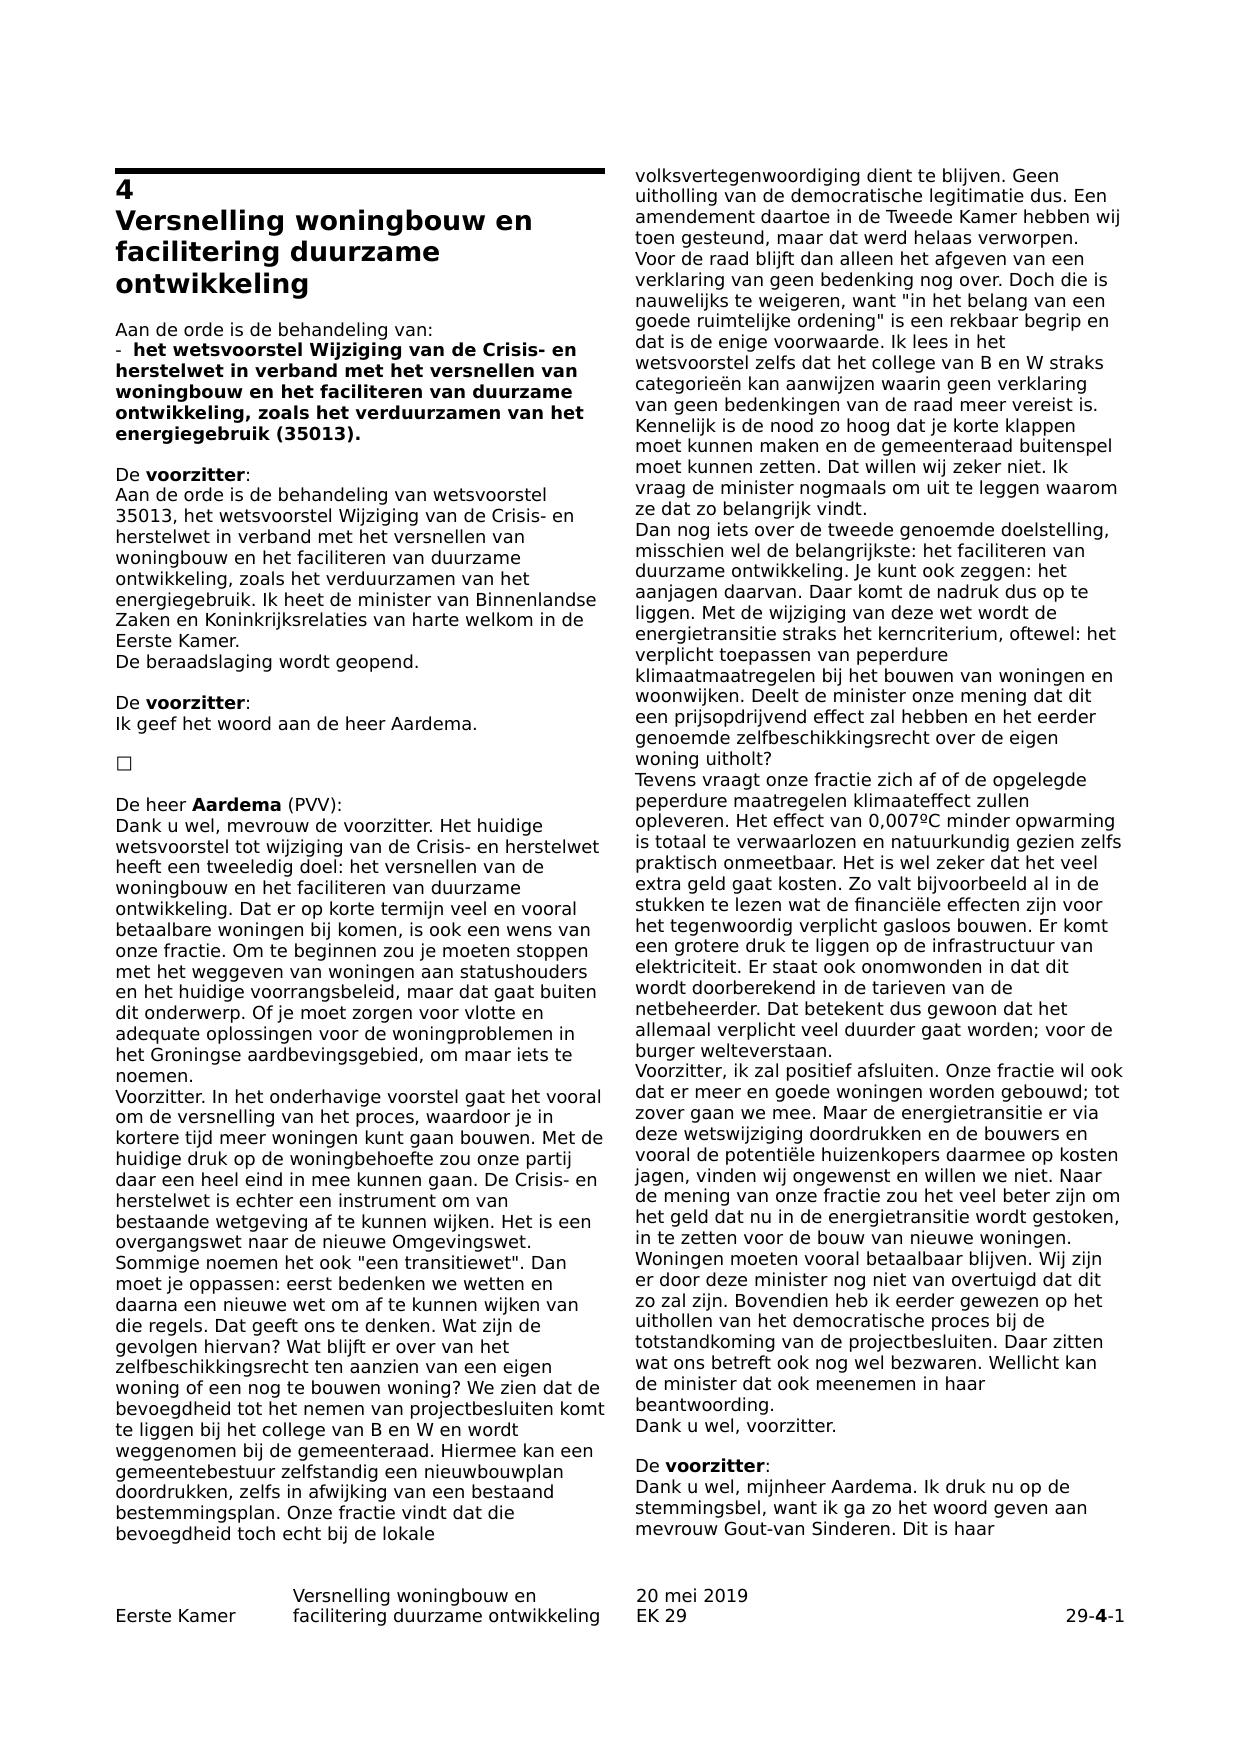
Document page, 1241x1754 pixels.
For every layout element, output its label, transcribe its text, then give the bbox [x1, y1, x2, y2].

text Aan de orde is de behandeling van: [115, 319, 605, 340]
title 4 Versnelling woningbouw en facilitering duurzame ontwikkeling [115, 174, 605, 299]
text Tevens vraagt onze fractie zich af of de opgelegde peperdure maatregelen klimaateffect zullen opleveren. Het effect van 0,007ºC minder opwarming is totaal te verwaarlozen en natuurkundig gezien zelfs praktisch onmeetbaar. Het is wel zeker dat het veel extra geld gaat kosten. Zo valt bijvoorbeeld al in de stukken te lezen wat de financiële effecten zijn voor het tegenwoordig verplicht gasloos bouwen. Er komt een grotere druk te liggen op de infrastructuur van elektriciteit. Er staat ook onomwonden in dat dit wordt doorberekend in de tarieven van de netbeheerder. Dat betekent dus gewoon dat het allemaal verplicht veel duurder gaat worden; voor de burger welteverstaan. [635, 769, 1125, 1061]
text De beraadslaging wordt geopend. [115, 652, 605, 673]
text Dank u wel, mevrouw de voorzitter. Het huidige wetsvoorstel tot wijziging van de Crisis- en herstelwet heeft een tweeledig doel: het versnellen van de woningbouw en het faciliteren van duurzame ontwikkeling. Dat er op korte termijn veel en vooral betaalbare woningen bij komen, is ook een wens van onze fractie. Om te beginnen zou je moeten stoppen met het weggeven van woningen aan statushouders en het huidige voorrangsbeleid, maar dat gaat buiten dit onderwerp. Of je moet zorgen voor vlotte en adequate oplossingen voor de woningproblemen in het Groningse aardbevingsgebied, om maar iets te noemen. [115, 816, 605, 1086]
text Dan nog iets over de tweede genoemde doelstelling, misschien wel de belangrijkste: het faciliteren van duurzame ontwikkeling. Je kunt ook zeggen: het aanjagen daarvan. Daar komt de nadruk dus op te liggen. Met de wijziging van deze wet wordt de energietransitie straks het kerncriterium, oftewel: het verplicht toepassen van peperdure klimaatmaatregelen bij het bouwen van woningen en woonwijken. Deelt de minister onze mening dat dit een prijsopdrijvend effect zal hebben en het eerder genoemde zelfbeschikkingsrecht over de eigen woning uitholt? [635, 519, 1125, 769]
text volksvertegenwoordiging dient te blijven. Geen uitholling van de democratische legitimatie dus. Een amendement daartoe in de Tweede Kamer hebben wij toen gesteund, maar dat werd helaas verworpen. Voor de raad blijft dan alleen het afgeven van een verklaring van geen bedenking nog over. Doch die is nauwelijks te weigeren, want "in het belang van een goede ruimtelijke ordening" is een rekbaar begrip en dat is de enige voorwaarde. Ik lees in het wetsvoorstel zelfs dat het college van B en W straks categorieën kan aanwijzen waarin geen verklaring van geen bedenkingen van de raad meer vereist is. Kennelijk is de nood zo hoog dat je korte klappen moet kunnen maken en de gemeenteraad buitenspel moet kunnen zetten. Dat willen wij zeker niet. Ik vraag de minister nogmaals om uit te leggen waarom ze dat zo belangrijk vindt. [635, 165, 1125, 519]
text De voorzitter: [115, 464, 605, 485]
text De heer Aardema (PVV): [115, 795, 605, 816]
text Aan de orde is de behandeling van wetsvoorstel 35013, het wetsvoorstel Wijziging van de Crisis- en herstelwet in verband met het versnellen van woningbouw en het faciliteren van duurzame ontwikkeling, zoals het verduurzamen van het energiegebruik. Ik heet de minister van Binnenlandse Zaken en Koninkrijksrelaties van harte welkom in de Eerste Kamer. [115, 485, 605, 652]
text Ik geef het woord aan de heer Aardema. [115, 713, 605, 734]
text Dank u wel, voorzitter. [635, 1415, 1125, 1436]
text Voorzitter, ik zal positief afsluiten. Onze fractie wil ook dat er meer en goede woningen worden gebouwd; tot zover gaan we mee. Maar de energietransitie er via deze wetswijziging doordrukken en de bouwers en vooral de potentiële huizenkopers daarmee op kosten jagen, vinden wij ongewenst en willen we niet. Naar de mening van onze fractie zou het veel beter zijn om het geld dat nu in de energietransitie wordt gestoken, in te zetten voor de bouw van nieuwe woningen. Woningen moeten vooral betaalbaar blijven. Wij zijn er door deze minister nog niet van overtuigd dat dit zo zal zijn. Bovendien heb ik eerder gewezen op het uithollen van het democratische proces bij de totstandkoming van de projectbesluiten. Daar zitten wat ons betreft ook nog wel bezwaren. Wellicht kan de minister dat ook meenemen in haar beantwoording. [635, 1061, 1125, 1415]
text Voorzitter. In het onderhavige voorstel gaat het vooral om de versnelling van het proces, waardoor je in kortere tijd meer woningen kunt gaan bouwen. Met de huidige druk op de woningbehoefte zou onze partij daar een heel eind in mee kunnen gaan. De Crisis- en herstelwet is echter een instrument om van bestaande wetgeving af te kunnen wijken. Het is een overgangswet naar de nieuwe Omgevingswet. Sommige noemen het ook "een transitiewet". Dan moet je oppassen: eerst bedenken we wetten en daarna een nieuwe wet om af te kunnen wijken van die regels. Dat geeft ons te denken. Wat zijn de gevolgen hiervan? Wat blijft er over van het zelfbeschikkingsrecht ten aanzien van een eigen woning of een nog te bouwen woning? We zien dat de bevoegdheid tot het nemen van projectbesluiten komt te liggen bij het college van B en W en wordt weggenomen bij de gemeenteraad. Hiermee kan een gemeentebestuur zelfstandig een nieuwbouwplan doordrukken, zelfs in afwijking van een bestaand bestemmingsplan. Onze fractie vindt dat die bevoegdheid toch echt bij de lokale [115, 1086, 605, 1545]
list het wetsvoorstel Wijziging van de Crisis- en herstelwet in verband met het versnellen van woningbouw en het faciliteren van duurzame ontwikkeling, zoals het verduurzamen van het energiegebruik (35013). [115, 340, 605, 444]
text ⬜ [115, 754, 605, 775]
text De voorzitter: [635, 1456, 1125, 1477]
text Dank u wel, mijnheer Aardema. Ik druk nu op de stemmingsbel, want ik ga zo het woord geven aan mevrouw Gout-van Sinderen. Dit is haar [635, 1477, 1125, 1539]
text De voorzitter: [115, 693, 605, 713]
